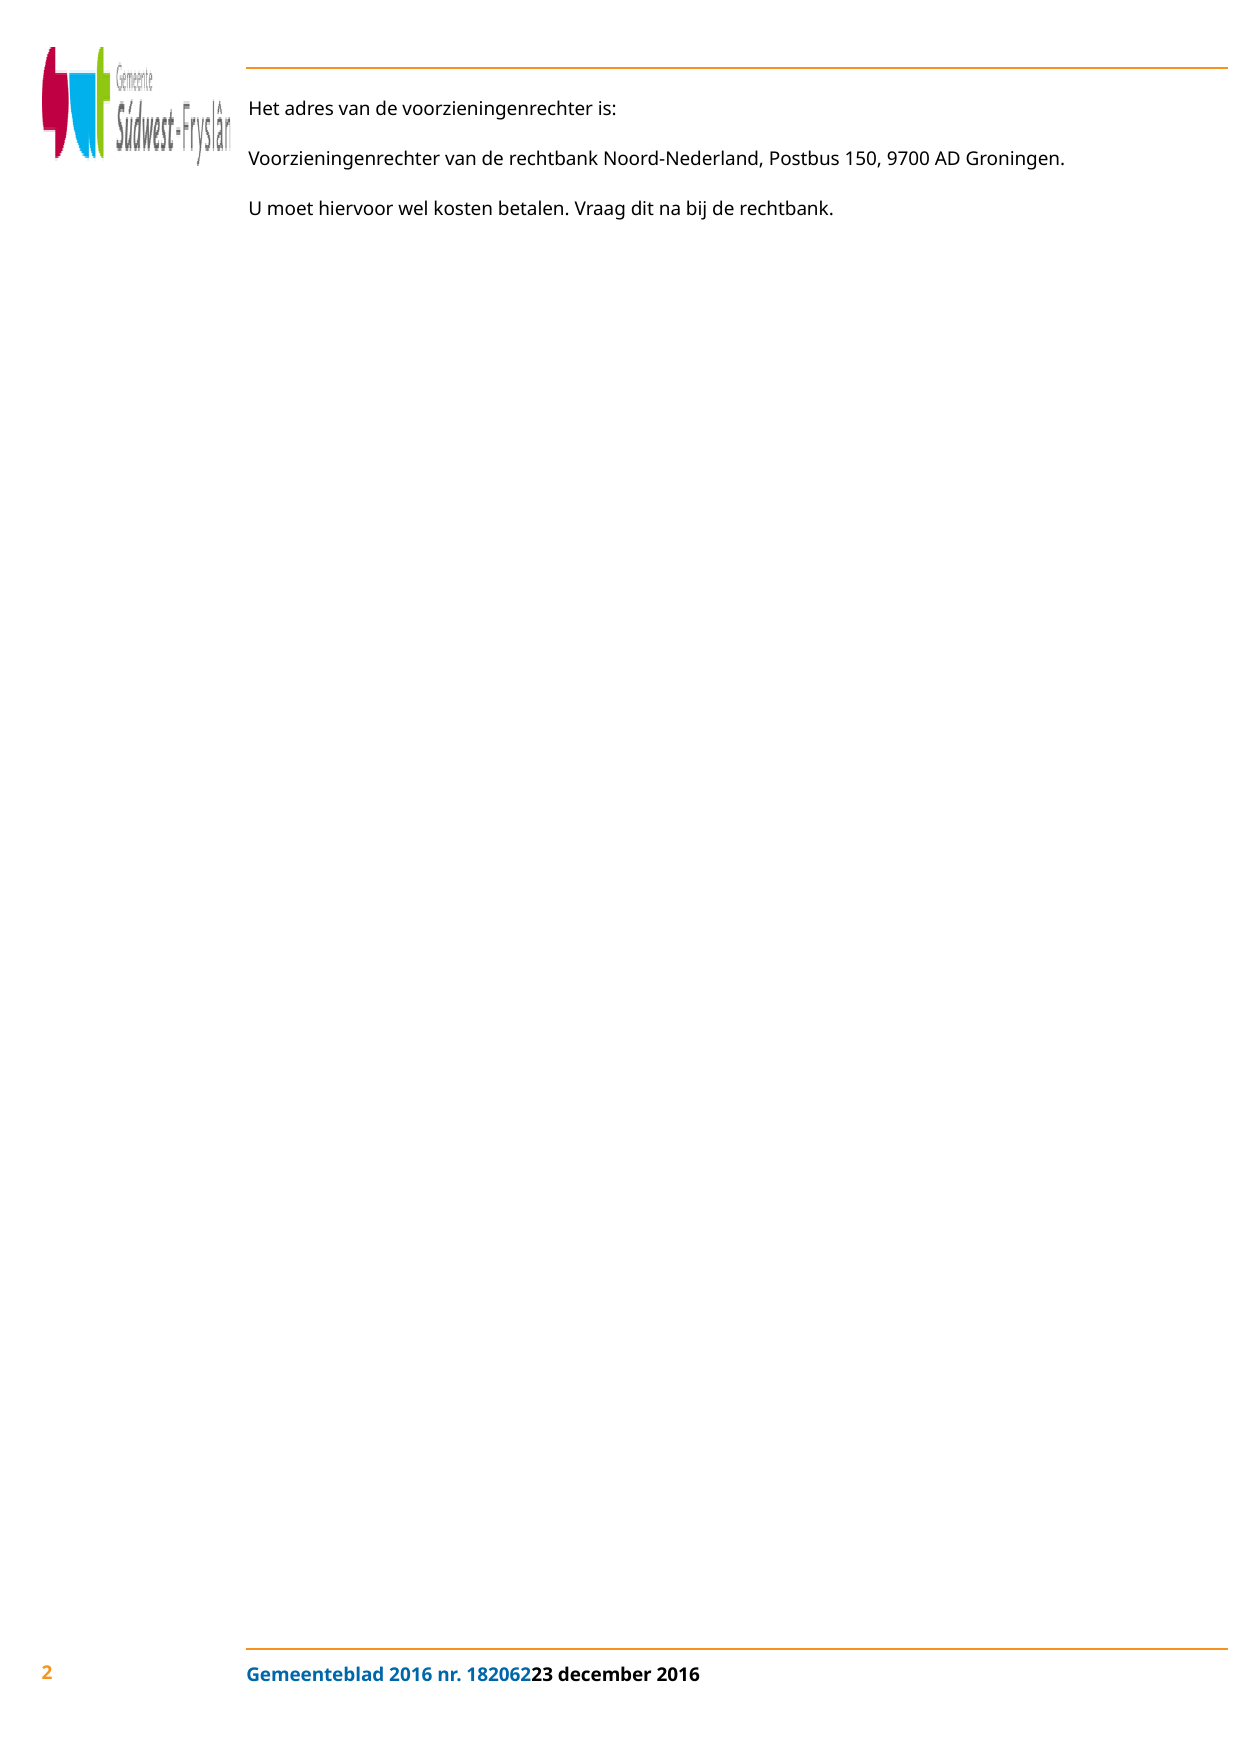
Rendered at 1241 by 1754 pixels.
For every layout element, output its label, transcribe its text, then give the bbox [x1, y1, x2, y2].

text Het adres van de voorzieningenrechter is: [248, 95, 1152, 121]
text Voorzieningenrechter van de rechtbank Noord-Nederland, Postbus 150, 9700 AD Groningen. [248, 145, 1152, 171]
text U moet hiervoor wel kosten betalen. Vraag dit na bij de rechtbank. [248, 196, 1152, 221]
picture [41, 47, 231, 172]
